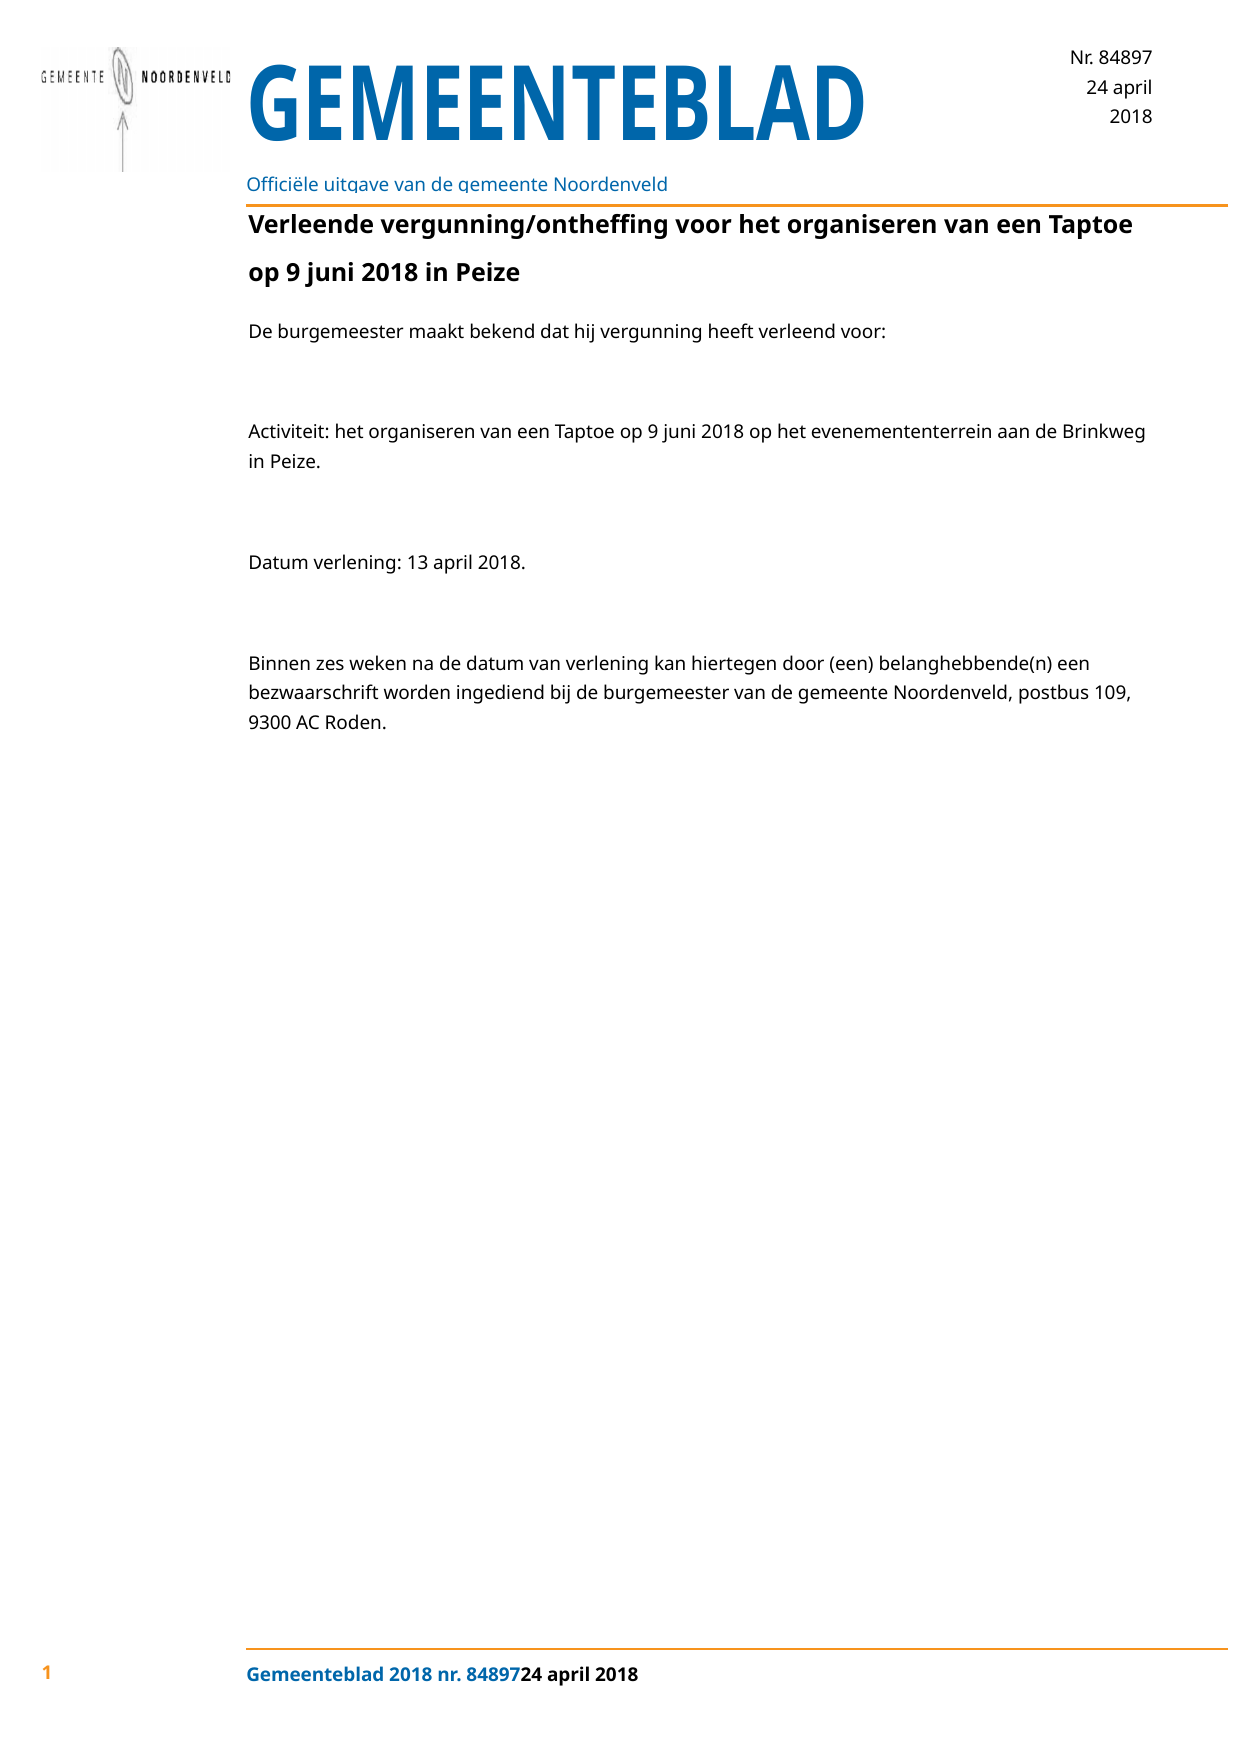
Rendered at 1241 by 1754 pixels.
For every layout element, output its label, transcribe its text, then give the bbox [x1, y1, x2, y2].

text De burgemeester maakt bekend dat hij vergunning heeft verleend voor: [248, 318, 1152, 344]
text Activiteit: het organiseren van een Taptoe op 9 juni 2018 op het evenemententerrein aan de Brinkweg in Peize. [248, 419, 1152, 474]
picture [41, 47, 231, 172]
text Datum verlening: 13 april 2018. [248, 549, 1152, 575]
text Binnen zes weken na de datum van verlening kan hiertegen door (een) belanghebbende(n) een bezwaarschrift worden ingediend bij de burgemeester van de gemeente Noordenveld, postbus 109, 9300 AC Roden. [248, 650, 1152, 735]
text Verleende vergunning/ontheffing voor het organiseren van een Taptoe op 9 juni 2018 in Peize [248, 207, 1152, 288]
